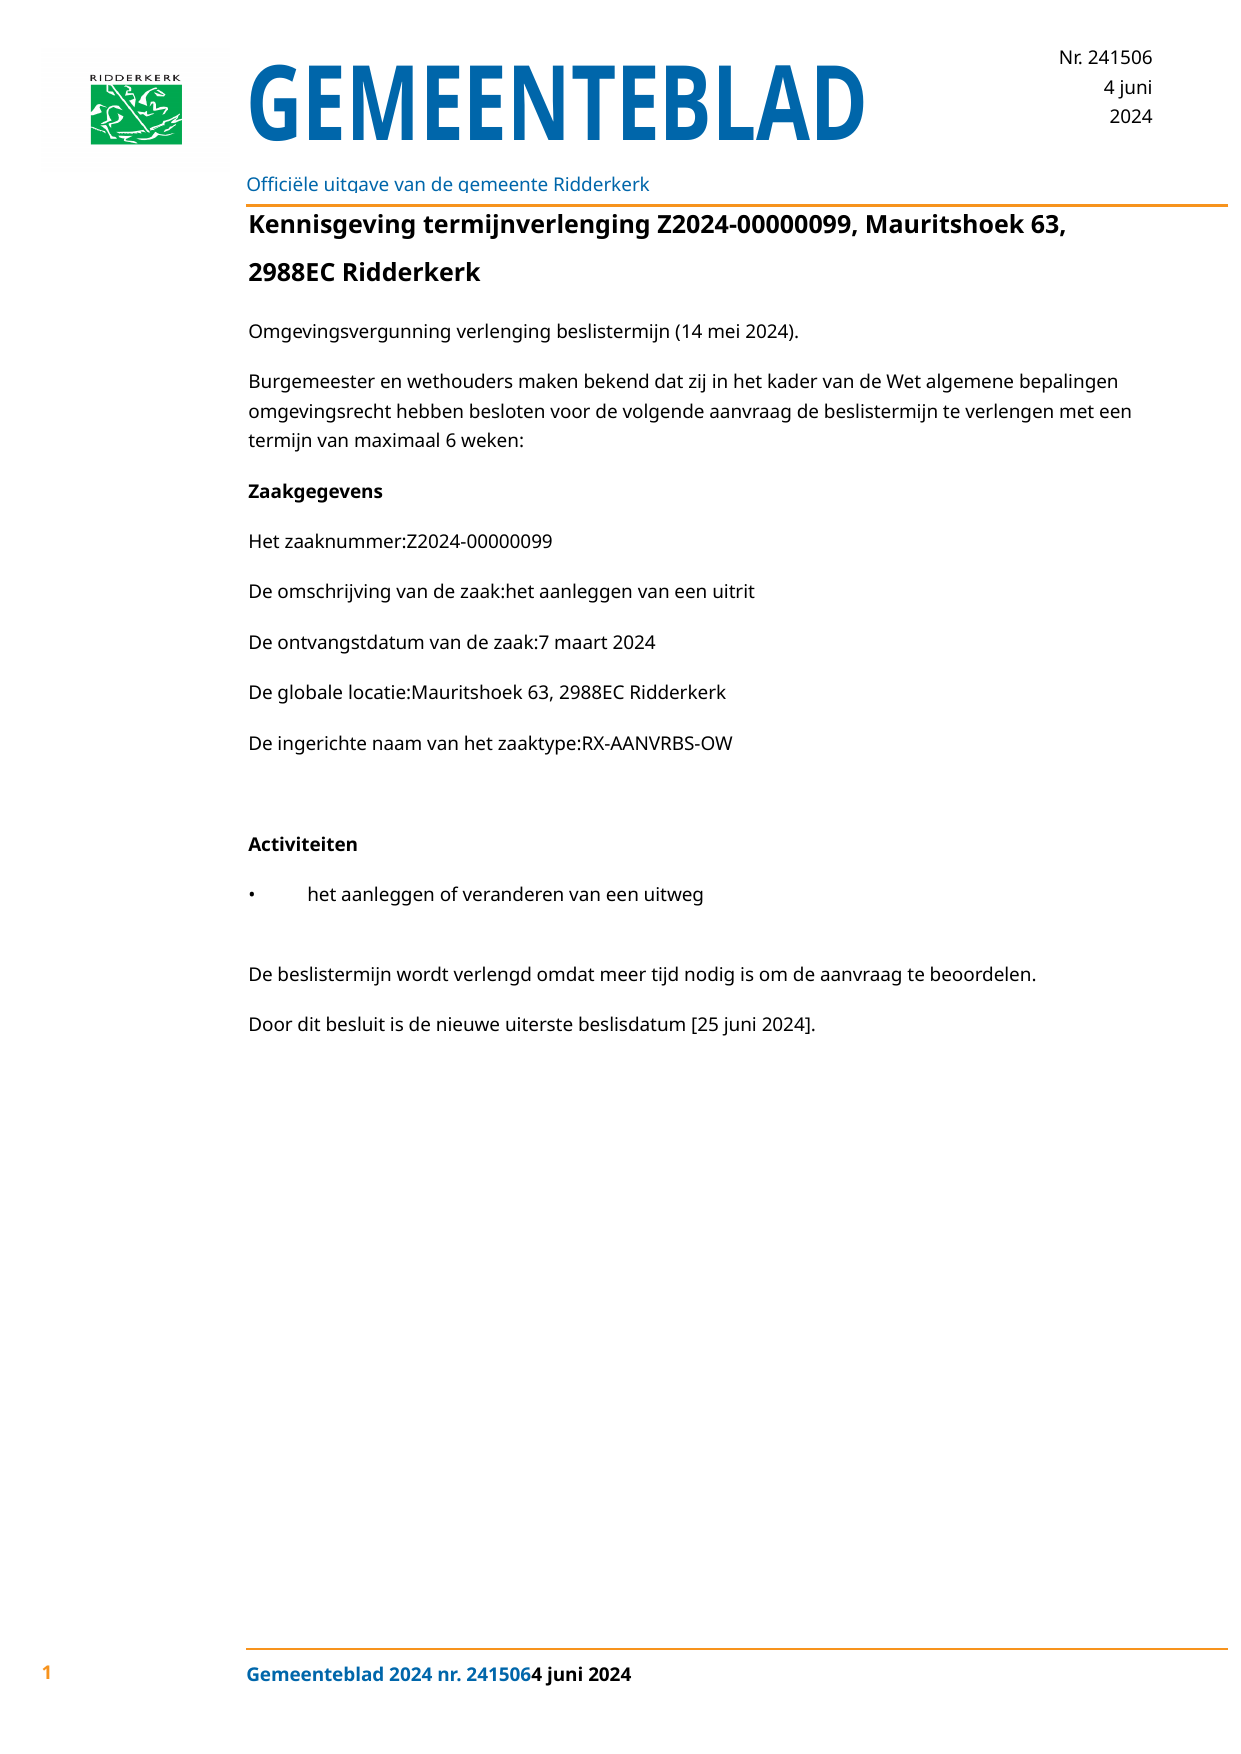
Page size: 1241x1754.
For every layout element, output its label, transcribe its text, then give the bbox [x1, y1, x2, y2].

text Door dit besluit is de nieuwe uiterste beslisdatum [25 juni 2024]. [248, 1012, 1152, 1037]
text De ingerichte naam van het zaaktype:RX-AANVRBS-OW [248, 730, 1152, 756]
picture [41, 47, 231, 172]
text Kennisgeving termijnverlenging Z2024-00000099, Mauritshoek 63, 2988EC Ridderkerk [248, 207, 1152, 288]
text De globale locatie:Mauritshoek 63, 2988EC Ridderkerk [248, 679, 1152, 705]
text Omgevingsvergunning verlenging beslistermijn (14 mei 2024). [248, 318, 1152, 344]
text De ontvangstdatum van de zaak:7 maart 2024 [248, 629, 1152, 655]
text Burgemeester en wethouders maken bekend dat zij in het kader van de Wet algemene bepalingen omgevingsrecht hebben besloten voor de volgende aanvraag de beslistermijn te verlengen met een termijn van maximaal 6 weken: [248, 368, 1152, 453]
text Het zaaknummer:Z2024-00000099 [248, 528, 1152, 554]
text Activiteiten [248, 831, 1152, 857]
text De omschrijving van de zaak:het aanleggen van een uitrit [248, 579, 1152, 604]
text De beslistermijn wordt verlengd omdat meer tijd nodig is om de aanvraag te beoordelen. [248, 961, 1152, 987]
text Zaakgegevens [248, 478, 1152, 504]
list het aanleggen of veranderen van een uitweg [248, 881, 1152, 907]
